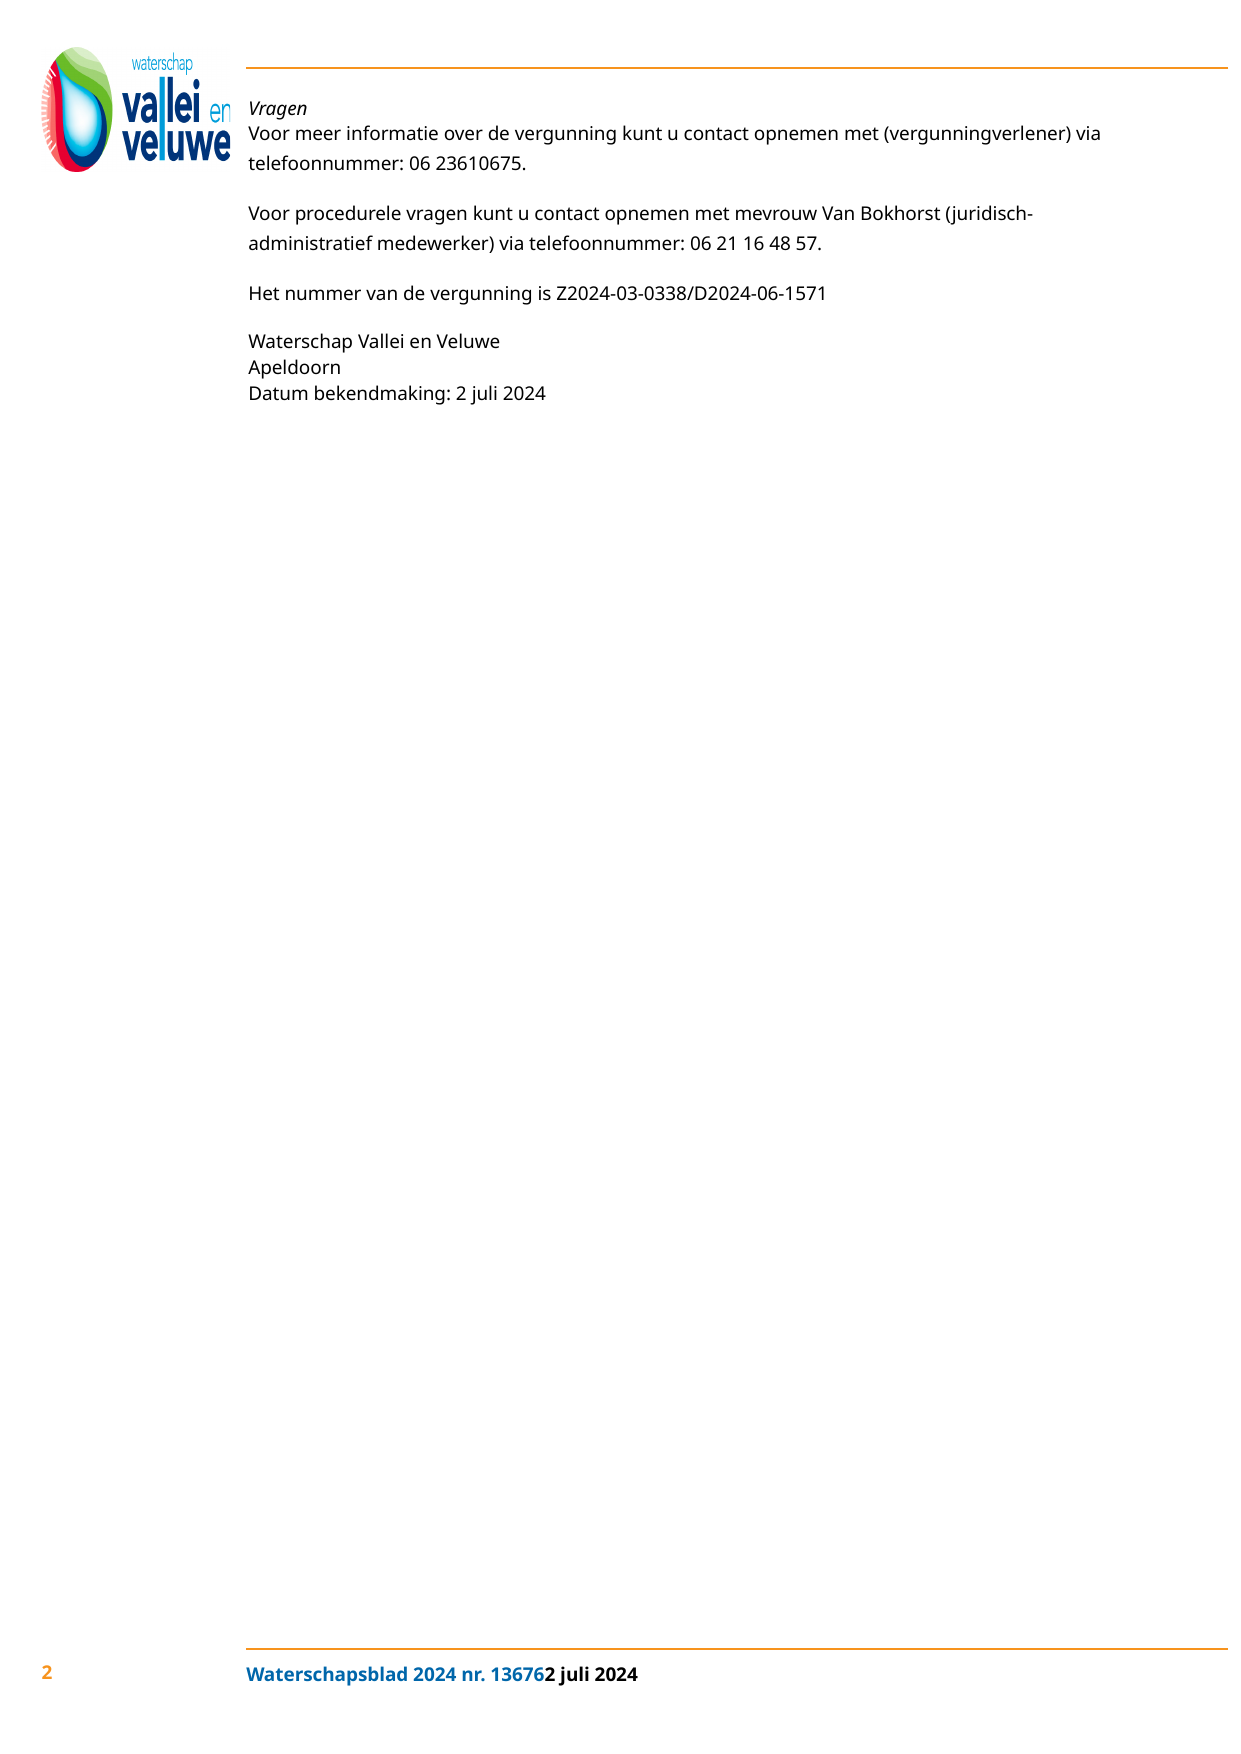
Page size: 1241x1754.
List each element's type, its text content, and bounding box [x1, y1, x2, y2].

picture [41, 47, 231, 172]
text Datum bekendmaking: 2 juli 2024 [248, 380, 1152, 406]
text Vragen [248, 95, 1152, 121]
text Voor procedurele vragen kunt u contact opnemen met mevrouw Van Bokhorst (juridisch-administratief medewerker) via telefoonnummer: 06 21 16 48 57. [248, 201, 1152, 256]
text Waterschap Vallei en Veluwe [248, 328, 1152, 354]
text Apeldoorn [248, 354, 1152, 380]
text Het nummer van de vergunning is Z2024-03-0338/D2024-06-1571 [248, 281, 1152, 306]
text Voor meer informatie over de vergunning kunt u contact opnemen met (vergunningverlener) via telefoonnummer: 06 23610675. [248, 121, 1152, 176]
